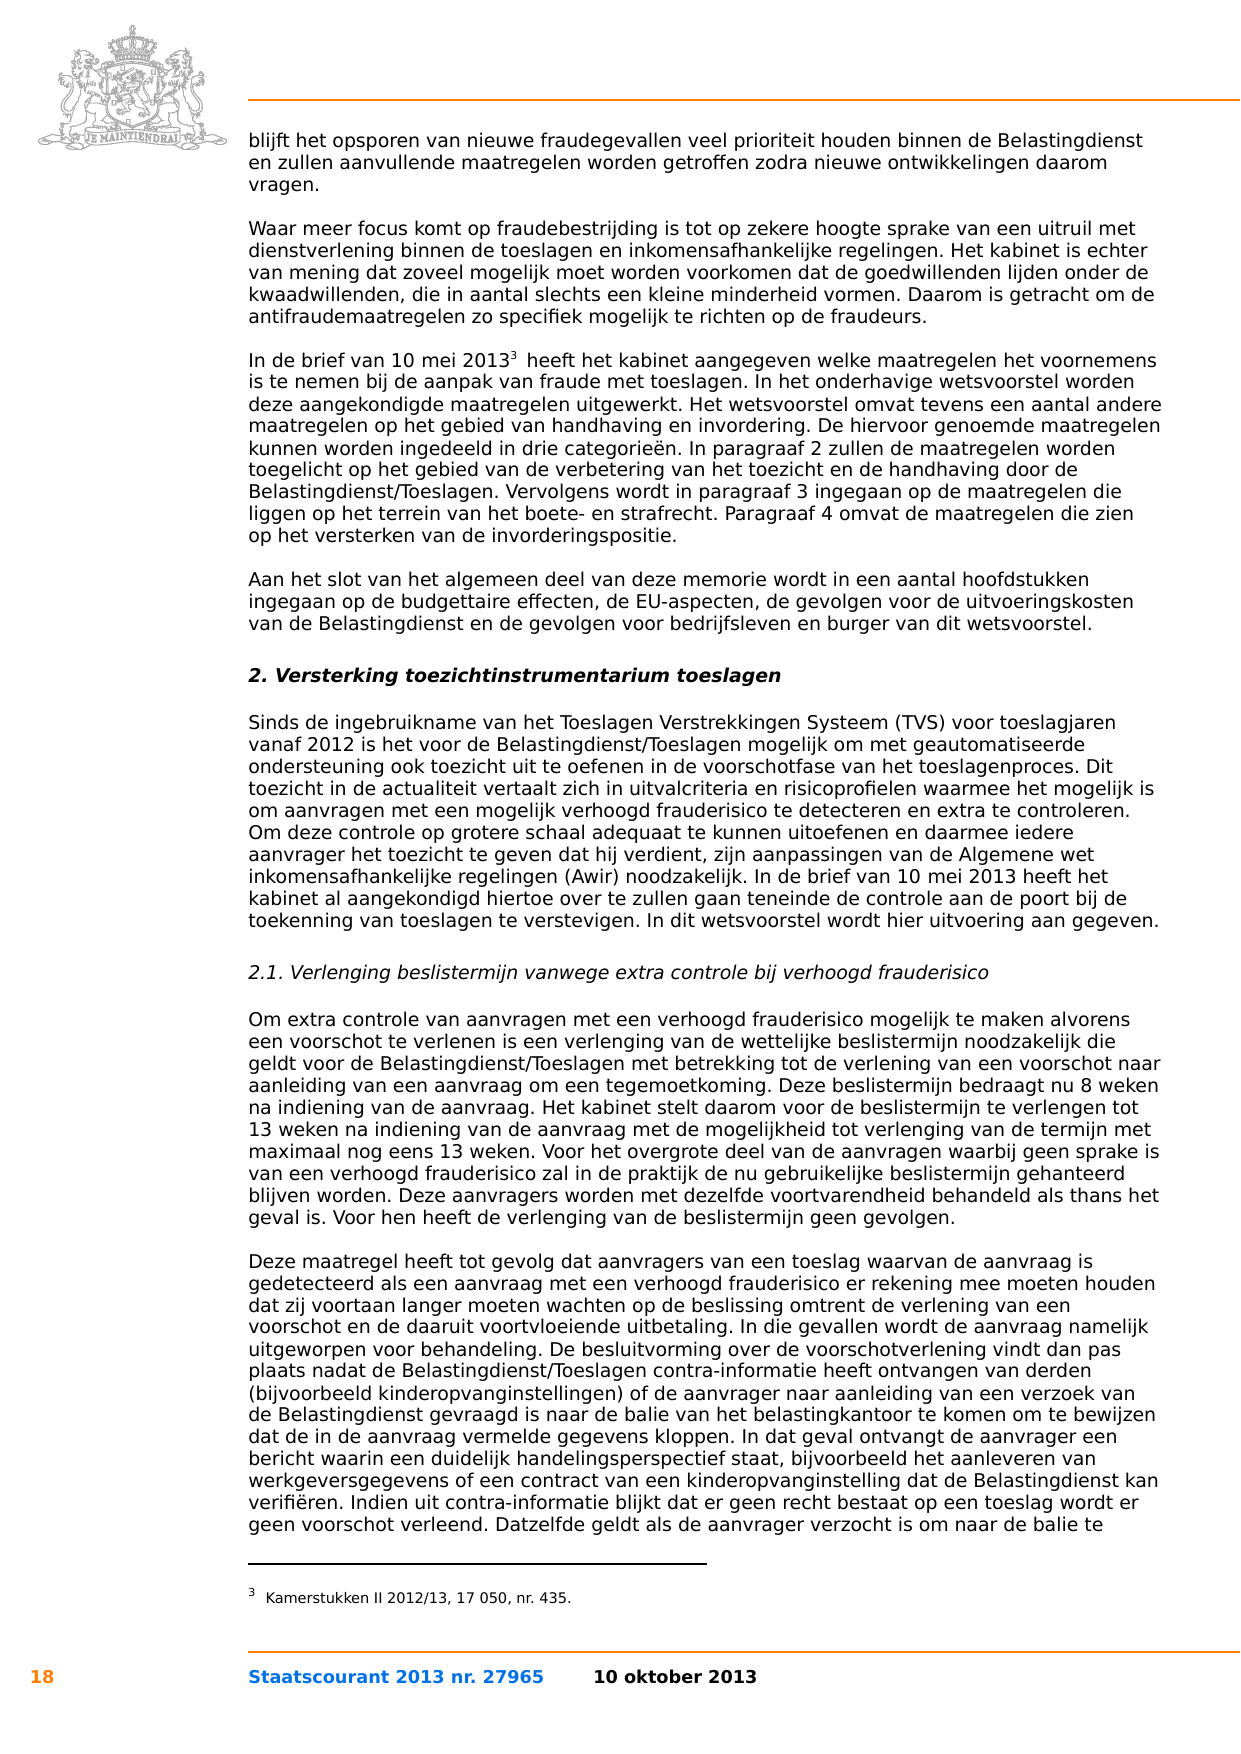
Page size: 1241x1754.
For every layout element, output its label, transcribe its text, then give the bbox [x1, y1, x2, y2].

text Aan het slot van het algemeen deel van deze memorie wordt in een aantal hoofdstukken ingegaan op de budgettaire effecten, de EU-aspecten, de gevolgen voor de uitvoeringskosten van de Belastingdienst en de gevolgen voor bedrijfsleven en burger van dit wetsvoorstel. [248, 569, 1163, 635]
text Deze maatregel heeft tot gevolg dat aanvragers van een toeslag waarvan de aanvraag is gedetecteerd als een aanvraag met een verhoogd frauderisico er rekening mee moeten houden dat zij voortaan langer moeten wachten op de beslissing omtrent de verlening van een voorschot en de daaruit voortvloeiende uitbetaling. In die gevallen wordt de aanvraag namelijk uitgeworpen voor behandeling. De besluitvorming over de voorschotverlening vindt dan pas plaats nadat de Belastingdienst/Toeslagen contra-informatie heeft ontvangen van derden (bijvoorbeeld kinderopvanginstellingen) of de aanvrager naar aanleiding van een verzoek van de Belastingdienst gevraagd is naar de balie van het belastingkantoor te komen om te bewijzen dat de in de aanvraag vermelde gegevens kloppen. In dat geval ontvangt de aanvrager een bericht waarin een duidelijk handelingsperspectief staat, bijvoorbeeld het aanleveren van werkgeversgegevens of een contract van een kinderopvanginstelling dat de Belastingdienst kan verifiëren. Indien uit contra-informatie blijkt dat er geen recht bestaat op een toeslag wordt er geen voorschot verleend. Datzelfde geldt als de aanvrager verzocht is om naar de balie te [248, 1251, 1163, 1536]
text Kamerstukken II 2012/13, 17 050, nr. 435. [248, 1586, 1163, 1608]
subtitle 2.1. Verlenging beslistermijn vanwege extra controle bij verhoogd frauderisico [248, 962, 1163, 984]
text In de brief van 10 mei 2013 heeft het kabinet aangegeven welke maatregelen het voornemens is te nemen bij de aanpak van fraude met toeslagen. In het onderhavige wetsvoorstel worden deze aangekondigde maatregelen uitgewerkt. Het wetsvoorstel omvat tevens een aantal andere maatregelen op het gebied van handhaving en invordering. De hiervoor genoemde maatregelen kunnen worden ingedeeld in drie categorieën. In paragraaf 2 zullen de maatregelen worden toegelicht op het gebied van de verbetering van het toezicht en de handhaving door de Belastingdienst/Toeslagen. Vervolgens wordt in paragraaf 3 ingegaan op de maatregelen die liggen op het terrein van het boete- en strafrecht. Paragraaf 4 omvat de maatregelen die zien op het versterken van de invorderingspositie. [248, 349, 1163, 547]
text Om extra controle van aanvragen met een verhoogd frauderisico mogelijk te maken alvorens een voorschot te verlenen is een verlenging van de wettelijke beslistermijn noodzakelijk die geldt voor de Belastingdienst/Toeslagen met betrekking tot de verlening van een voorschot naar aanleiding van een aanvraag om een tegemoetkoming. Deze beslistermijn bedraagt nu 8 weken na indiening van de aanvraag. Het kabinet stelt daarom voor de beslistermijn te verlengen tot 13 weken na indiening van de aanvraag met de mogelijkheid tot verlenging van de termijn met maximaal nog eens 13 weken. Voor het overgrote deel van de aanvragen waarbij geen sprake is van een verhoogd frauderisico zal in de praktijk de nu gebruikelijke beslistermijn gehanteerd blijven worden. Deze aanvragers worden met dezelfde voortvarendheid behandeld als thans het geval is. Voor hen heeft de verlenging van de beslistermijn geen gevolgen. [248, 1009, 1163, 1229]
text Sinds de ingebruikname van het Toeslagen Verstrekkingen Systeem (TVS) voor toeslagjaren vanaf 2012 is het voor de Belastingdienst/Toeslagen mogelijk om met geautomatiseerde ondersteuning ook toezicht uit te oefenen in de voorschotfase van het toeslagenproces. Dit toezicht in de actualiteit vertaalt zich in uitvalcriteria en risicoprofielen waarmee het mogelijk is om aanvragen met een mogelijk verhoogd frauderisico te detecteren en extra te controleren. Om deze controle op grotere schaal adequaat te kunnen uitoefenen en daarmee iedere aanvrager het toezicht te geven dat hij verdient, zijn aanpassingen van de Algemene wet inkomensafhankelijke regelingen (Awir) noodzakelijk. In de brief van 10 mei 2013 heeft het kabinet al aangekondigd hiertoe over te zullen gaan teneinde de controle aan de poort bij de toekenning van toeslagen te verstevigen. In dit wetsvoorstel wordt hier uitvoering aan gegeven. [248, 712, 1163, 932]
text blijft het opsporen van nieuwe fraudegevallen veel prioriteit houden binnen de Belastingdienst en zullen aanvullende maatregelen worden getroffen zodra nieuwe ontwikkelingen daarom vragen. [248, 130, 1163, 196]
subtitle 2. Versterking toezichtinstrumentarium toeslagen [248, 665, 1163, 687]
text Waar meer focus komt op fraudebestrijding is tot op zekere hoogte sprake van een uitruil met dienstverlening binnen de toeslagen en inkomensafhankelijke regelingen. Het kabinet is echter van mening dat zoveel mogelijk moet worden voorkomen dat de goedwillenden lijden onder de kwaadwillenden, die in aantal slechts een kleine minderheid vormen. Daarom is getracht om de antifraudemaatregelen zo specifiek mogelijk te richten op de fraudeurs. [248, 218, 1163, 328]
picture [38, 25, 227, 150]
